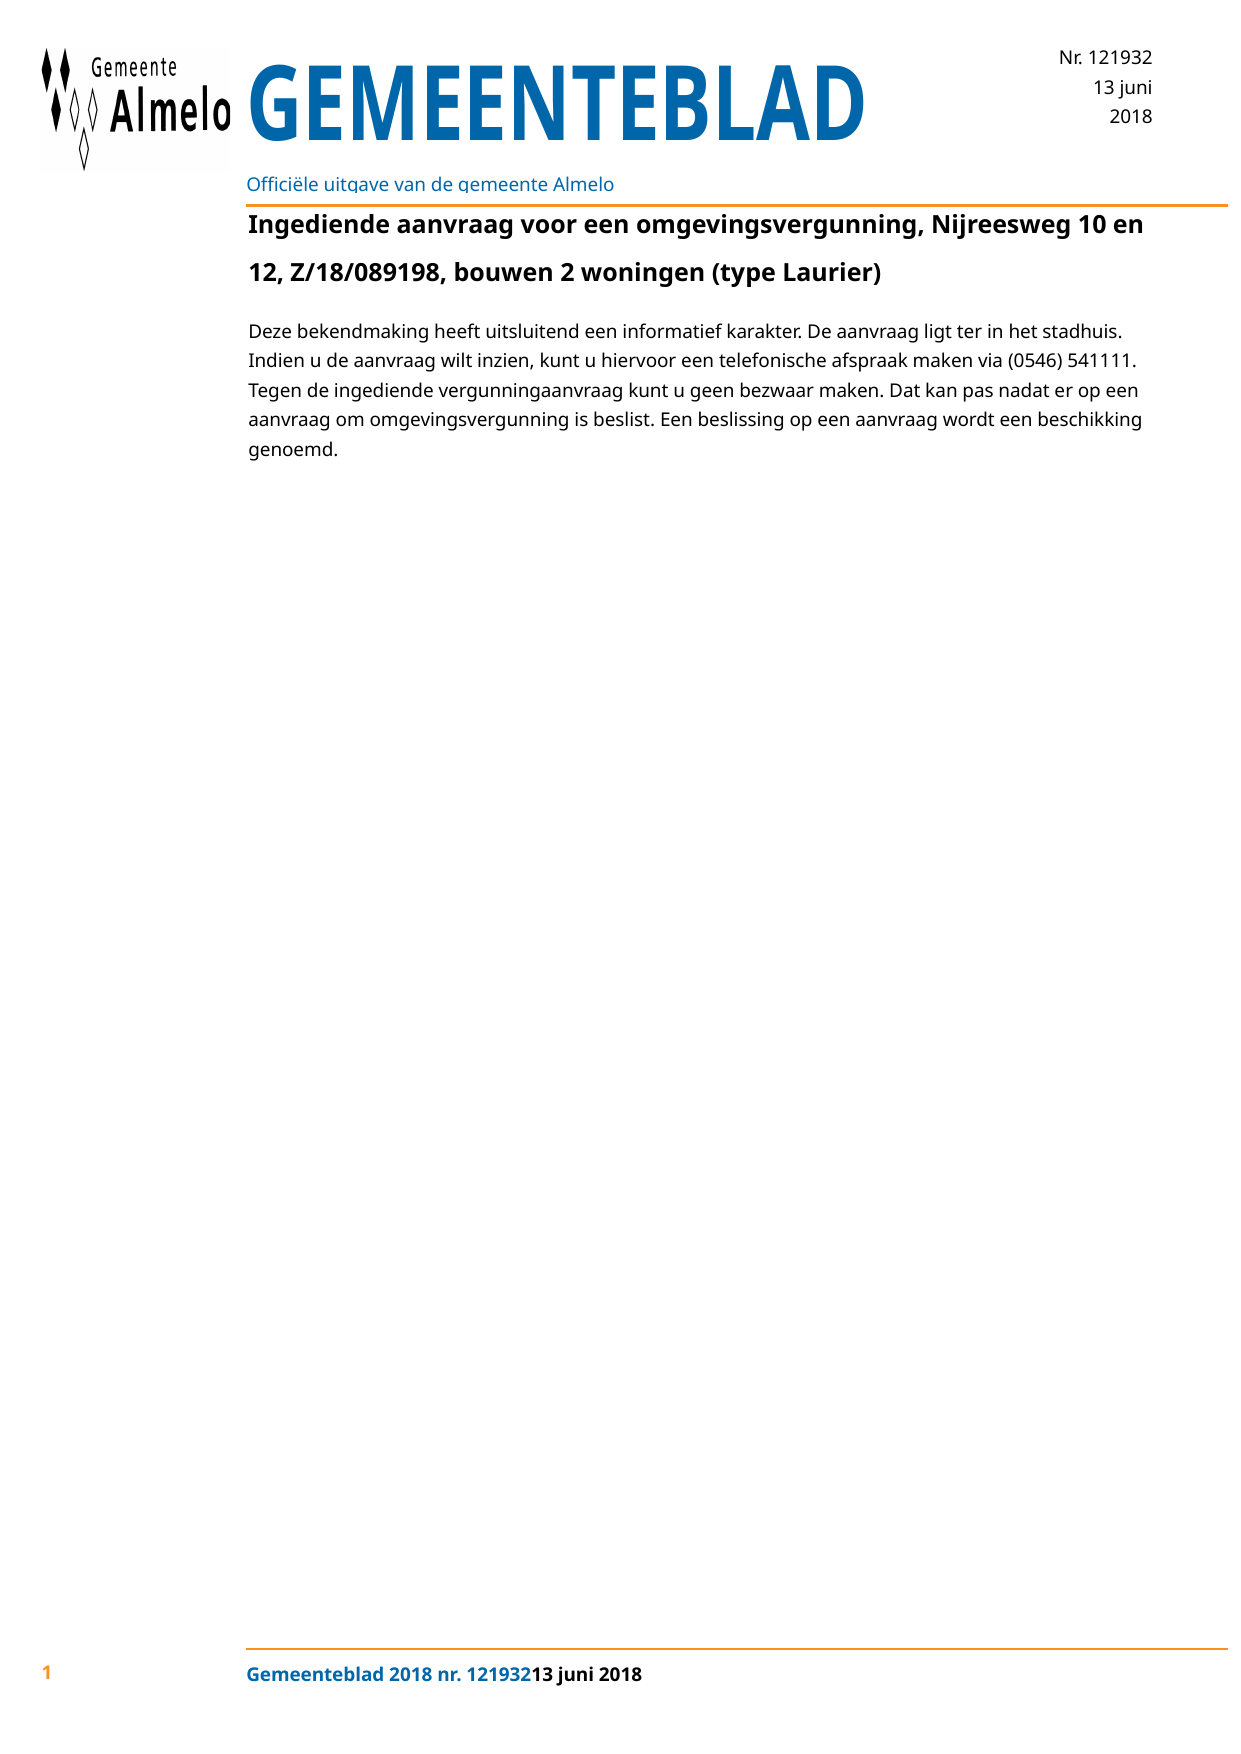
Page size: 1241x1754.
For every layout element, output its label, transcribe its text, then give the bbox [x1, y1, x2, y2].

text Ingediende aanvraag voor een omgevingsvergunning, Nijreesweg 10 en 12, Z/18/089198, bouwen 2 woningen (type Laurier) [248, 207, 1152, 288]
picture [41, 47, 231, 172]
text Deze bekendmaking heeft uitsluitend een informatief karakter. De aanvraag ligt ter in het stadhuis. Indien u de aanvraag wilt inzien, kunt u hiervoor een telefonische afspraak maken via (0546) 541111. Tegen de ingediende vergunningaanvraag kunt u geen bezwaar maken. Dat kan pas nadat er op een aanvraag om omgevingsvergunning is beslist. Een beslissing op een aanvraag wordt een beschikking genoemd. [248, 318, 1152, 462]
